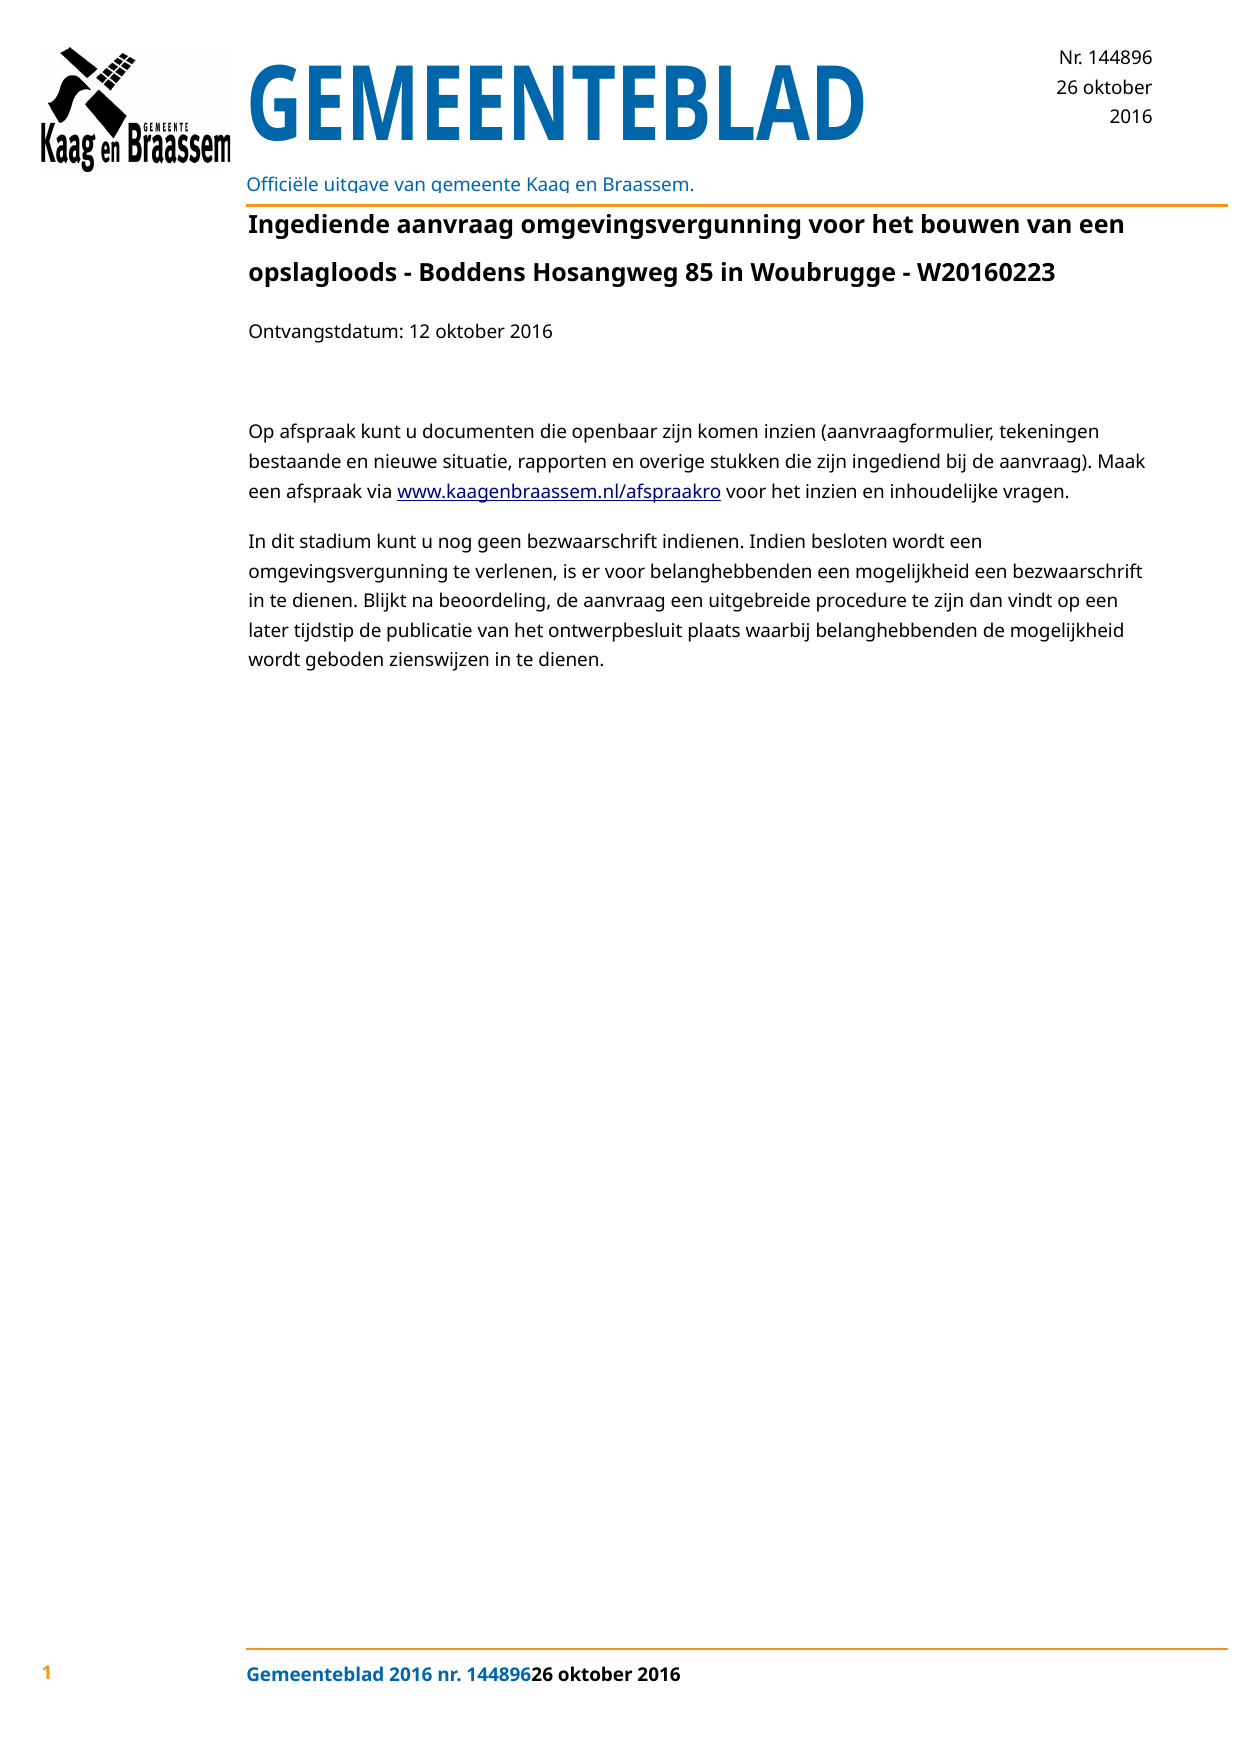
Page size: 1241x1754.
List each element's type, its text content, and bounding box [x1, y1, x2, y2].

text Op afspraak kunt u documenten die openbaar zijn komen inzien (aanvraagformulier, tekeningen bestaande en nieuwe situatie, rapporten en overige stukken die zijn ingediend bij de aanvraag). Maak een afspraak via www.kaagenbraassem.nl/afspraakro voor het inzien en inhoudelijke vragen. [248, 419, 1152, 504]
text In dit stadium kunt u nog geen bezwaarschrift indienen. Indien besloten wordt een omgevingsvergunning te verlenen, is er voor belanghebbenden een mogelijkheid een bezwaarschrift in te dienen. Blijkt na beoordeling, de aanvraag een uitgebreide procedure te zijn dan vindt op een later tijdstip de publicatie van het ontwerpbesluit plaats waarbij belanghebbenden de mogelijkheid wordt geboden zienswijzen in te dienen. [248, 528, 1152, 672]
text Ingediende aanvraag omgevingsvergunning voor het bouwen van een opslagloods - Boddens Hosangweg 85 in Woubrugge - W20160223 [248, 207, 1152, 288]
text Ontvangstdatum: 12 oktober 2016 [248, 318, 1152, 344]
picture [41, 47, 231, 172]
